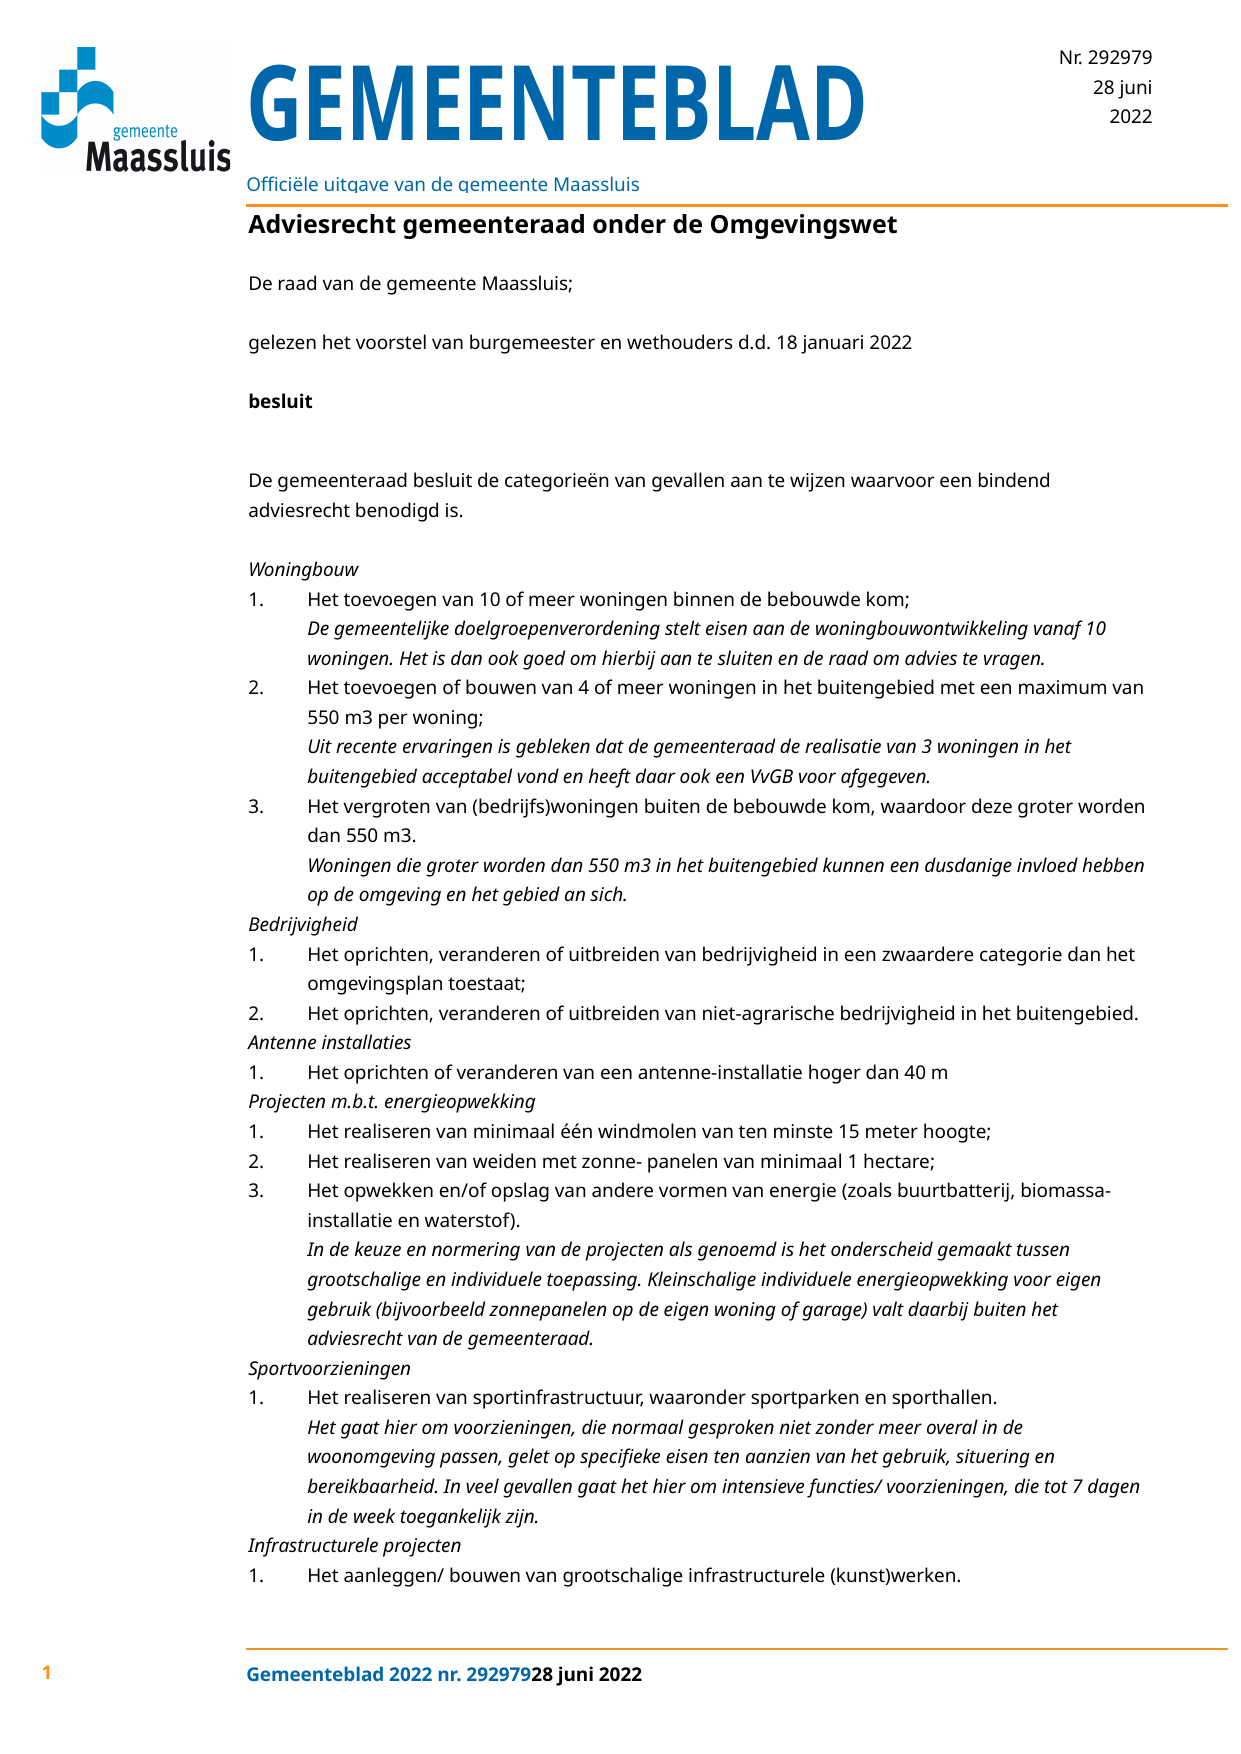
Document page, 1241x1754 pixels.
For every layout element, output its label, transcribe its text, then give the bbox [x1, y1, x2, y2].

text De raad van de gemeente Maassluis; [248, 270, 1152, 296]
list De gemeentelijke doelgroepenverordening stelt eisen aan de woningbouwontwikkeling vanaf 10 woningen. Het is dan ook goed om hierbij aan te sluiten en de raad om advies te vragen. [248, 615, 1152, 671]
list Het toevoegen van 10 of meer woningen binnen de bebouwde kom; [248, 586, 1152, 612]
text Sportvoorzieningen [248, 1355, 1152, 1381]
list Het opwekken en/of opslag van andere vormen van energie (zoals buurtbatterij, biomassa-installatie en waterstof). [248, 1177, 1152, 1233]
text Projecten m.b.t. energieopwekking [248, 1089, 1152, 1114]
list Uit recente ervaringen is gebleken dat de gemeenteraad de realisatie van 3 woningen in het buitengebied acceptabel vond en heeft daar ook een VvGB voor afgegeven. [248, 734, 1152, 789]
text Woningbouw [248, 556, 1152, 582]
picture [41, 47, 77, 92]
list Het realiseren van minimaal één windmolen van ten minste 15 meter hoogte; [248, 1118, 1152, 1144]
list Het gaat hier om voorzieningen, die normaal gesproken niet zonder meer overal in de woonomgeving passen, gelet op specifieke eisen ten aanzien van het gebruik, situering en bereikbaarheid. In veel gevallen gaat het hier om intensieve functies/ voorzieningen, die tot 7 dagen in de week toegankelijk zijn. [248, 1414, 1152, 1529]
text Adviesrecht gemeenteraad onder de Omgevingswet [248, 207, 1152, 241]
list Het aanleggen/ bouwen van grootschalige infrastructurele (kunst)werken. [248, 1562, 1152, 1588]
list Het toevoegen of bouwen van 4 of meer woningen in het buitengebied met een maximum van 550 m3 per woning; [248, 674, 1152, 730]
list Het oprichten of veranderen van een antenne-installatie hoger dan 40 m [248, 1059, 1152, 1085]
list Het vergroten van (bedrijfs)woningen buiten de bebouwde kom, waardoor deze groter worden dan 550 m3. [248, 793, 1152, 848]
text Bedrijvigheid [248, 911, 1152, 937]
list Het realiseren van sportinfrastructuur, waaronder sportparken en sporthallen. [248, 1384, 1152, 1410]
text Antenne installaties [248, 1029, 1152, 1055]
list Woningen die groter worden dan 550 m3 in het buitengebied kunnen een dusdanige invloed hebben op de omgeving en het gebied an sich. [248, 852, 1152, 907]
list Het oprichten, veranderen of uitbreiden van niet-agrarische bedrijvigheid in het buitengebied. [248, 1000, 1152, 1026]
text De gemeenteraad besluit de categorieën van gevallen aan te wijzen waarvoor een bindend adviesrecht benodigd is. [248, 467, 1152, 523]
list In de keuze en normering van de projecten als genoemd is het onderscheid gemaakt tussen grootschalige en individuele toepassing. Kleinschalige individuele energieopwekking voor eigen gebruik (bijvoorbeeld zonnepanelen op de eigen woning of garage) valt daarbij buiten het adviesrecht van de gemeenteraad. [248, 1237, 1152, 1351]
text besluit [248, 389, 1152, 414]
text Infrastructurele projecten [248, 1532, 1152, 1558]
list Het realiseren van weiden met zonne- panelen van minimaal 1 hectare; [248, 1148, 1152, 1174]
text gelezen het voorstel van burgemeester en wethouders d.d. 18 januari 2022 [248, 329, 1152, 355]
picture [41, 47, 231, 172]
list Het oprichten, veranderen of uitbreiden van bedrijvigheid in een zwaardere categorie dan het omgevingsplan toestaat; [248, 941, 1152, 996]
